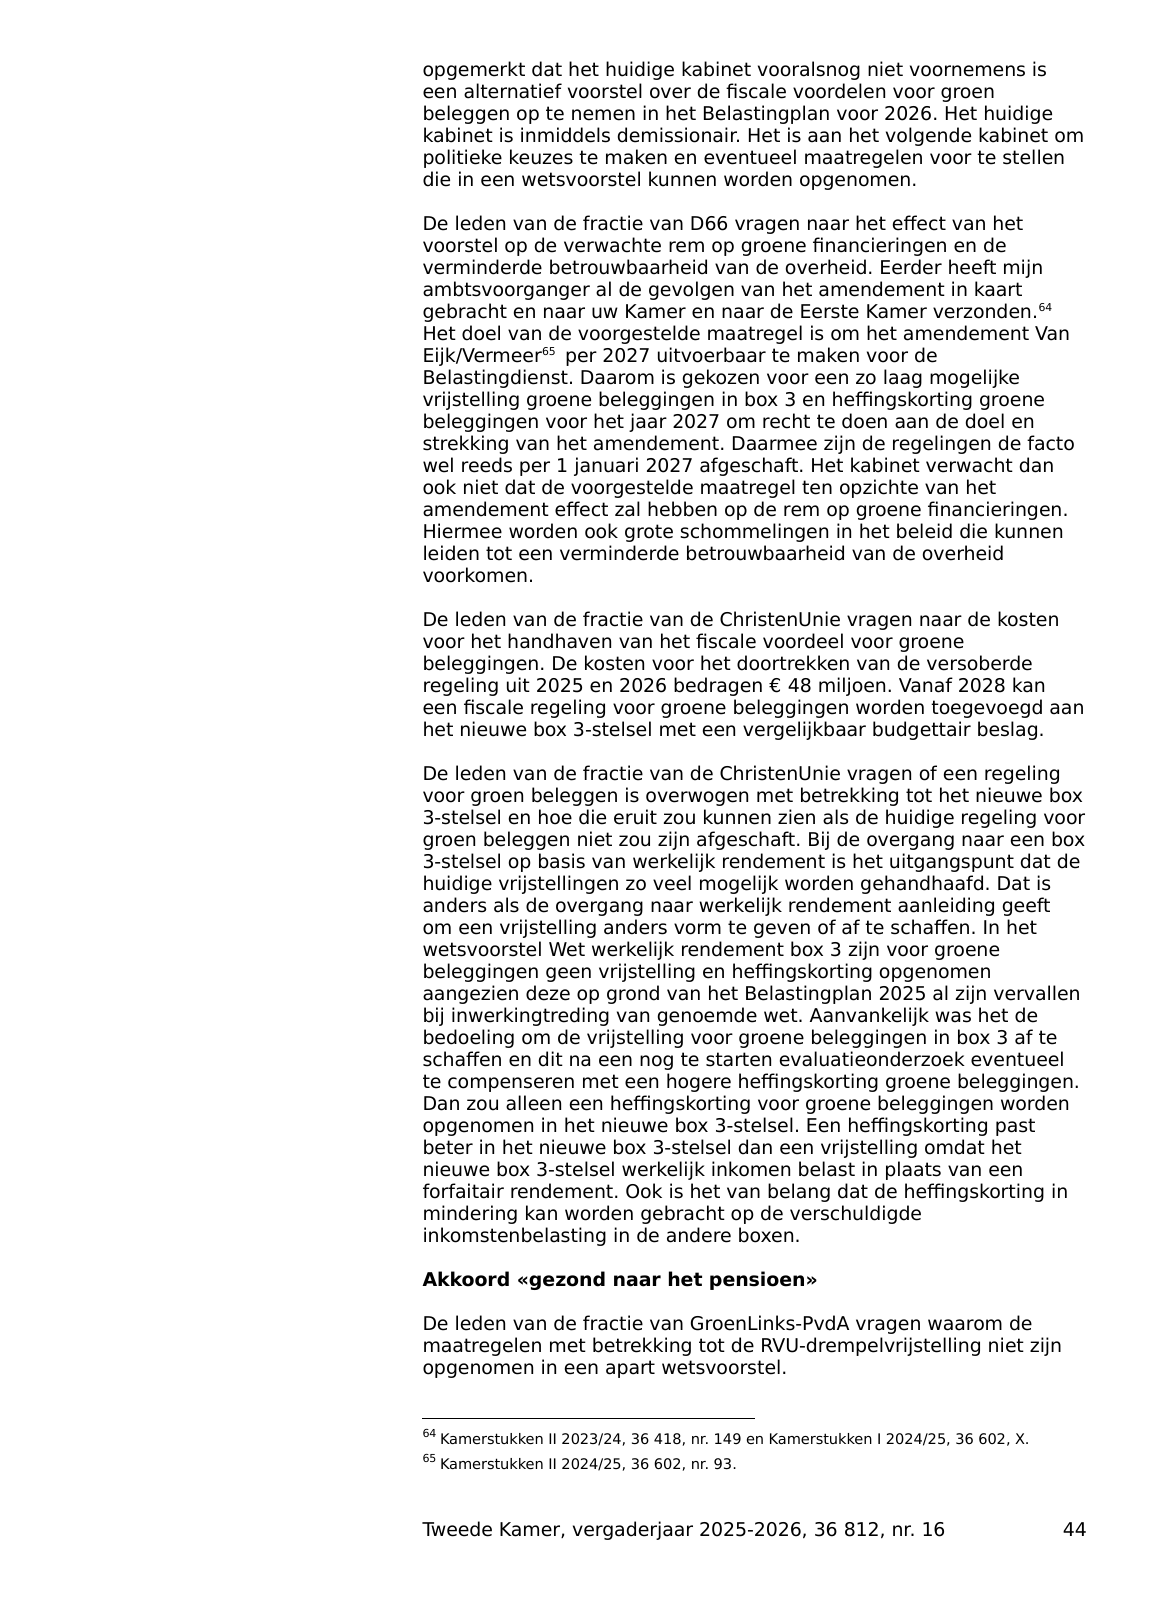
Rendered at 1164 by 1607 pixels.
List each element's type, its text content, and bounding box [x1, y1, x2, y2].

text De leden van de fractie van GroenLinks-PvdA vragen waarom de maatregelen met betrekking tot de RVU-drempelvrijstelling niet zijn opgenomen in een apart wetsvoorstel. [422, 1313, 1087, 1379]
subtitle Akkoord «gezond naar het pensioen» [422, 1269, 1087, 1291]
text De leden van de fractie van de ChristenUnie vragen naar de kosten voor het handhaven van het fiscale voordeel voor groene beleggingen. De kosten voor het doortrekken van de versoberde regeling uit 2025 en 2026 bedragen € 48 miljoen. Vanaf 2028 kan een fiscale regeling voor groene beleggingen worden toegevoegd aan het nieuwe box 3-stelsel met een vergelijkbaar budgettair beslag. [422, 609, 1087, 741]
text Kamerstukken II 2023/24, 36 418, nr. 149 en Kamerstukken I 2024/25, 36 602, X. [422, 1427, 1087, 1449]
text Kamerstukken II 2024/25, 36 602, nr. 93. [422, 1452, 1087, 1474]
text opgemerkt dat het huidige kabinet vooralsnog niet voornemens is een alternatief voorstel over de fiscale voordelen voor groen beleggen op te nemen in het Belastingplan voor 2026. Het huidige kabinet is inmiddels demissionair. Het is aan het volgende kabinet om politieke keuzes te maken en eventueel maatregelen voor te stellen die in een wetsvoorstel kunnen worden opgenomen. [422, 59, 1087, 191]
text De leden van de fractie van D66 vragen naar het effect van het voorstel op de verwachte rem op groene financieringen en de verminderde betrouwbaarheid van de overheid. Eerder heeft mijn ambtsvoorganger al de gevolgen van het amendement in kaart gebracht en naar uw Kamer en naar de Eerste Kamer verzonden. Het doel van de voorgestelde maatregel is om het amendement Van Eijk/Vermeer per 2027 uitvoerbaar te maken voor de Belastingdienst. Daarom is gekozen voor een zo laag mogelijke vrijstelling groene beleggingen in box 3 en heffingskorting groene beleggingen voor het jaar 2027 om recht te doen aan de doel en strekking van het amendement. Daarmee zijn de regelingen de facto wel reeds per 1 januari 2027 afgeschaft. Het kabinet verwacht dan ook niet dat de voorgestelde maatregel ten opzichte van het amendement effect zal hebben op de rem op groene financieringen. Hiermee worden ook grote schommelingen in het beleid die kunnen leiden tot een verminderde betrouwbaarheid van de overheid voorkomen. [422, 213, 1087, 587]
text De leden van de fractie van de ChristenUnie vragen of een regeling voor groen beleggen is overwogen met betrekking tot het nieuwe box 3-stelsel en hoe die eruit zou kunnen zien als de huidige regeling voor groen beleggen niet zou zijn afgeschaft. Bij de overgang naar een box 3-stelsel op basis van werkelijk rendement is het uitgangspunt dat de huidige vrijstellingen zo veel mogelijk worden gehandhaafd. Dat is anders als de overgang naar werkelijk rendement aanleiding geeft om een vrijstelling anders vorm te geven of af te schaffen. In het wetsvoorstel Wet werkelijk rendement box 3 zijn voor groene beleggingen geen vrijstelling en heffingskorting opgenomen aangezien deze op grond van het Belastingplan 2025 al zijn vervallen bij inwerkingtreding van genoemde wet. Aanvankelijk was het de bedoeling om de vrijstelling voor groene beleggingen in box 3 af te schaffen en dit na een nog te starten evaluatieonderzoek eventueel te compenseren met een hogere heffingskorting groene beleggingen. Dan zou alleen een heffingskorting voor groene beleggingen worden opgenomen in het nieuwe box 3-stelsel. Een heffingskorting past beter in het nieuwe box 3-stelsel dan een vrijstelling omdat het nieuwe box 3-stelsel werkelijk inkomen belast in plaats van een forfaitair rendement. Ook is het van belang dat de heffingskorting in mindering kan worden gebracht op de verschuldigde inkomstenbelasting in de andere boxen. [422, 763, 1087, 1247]
